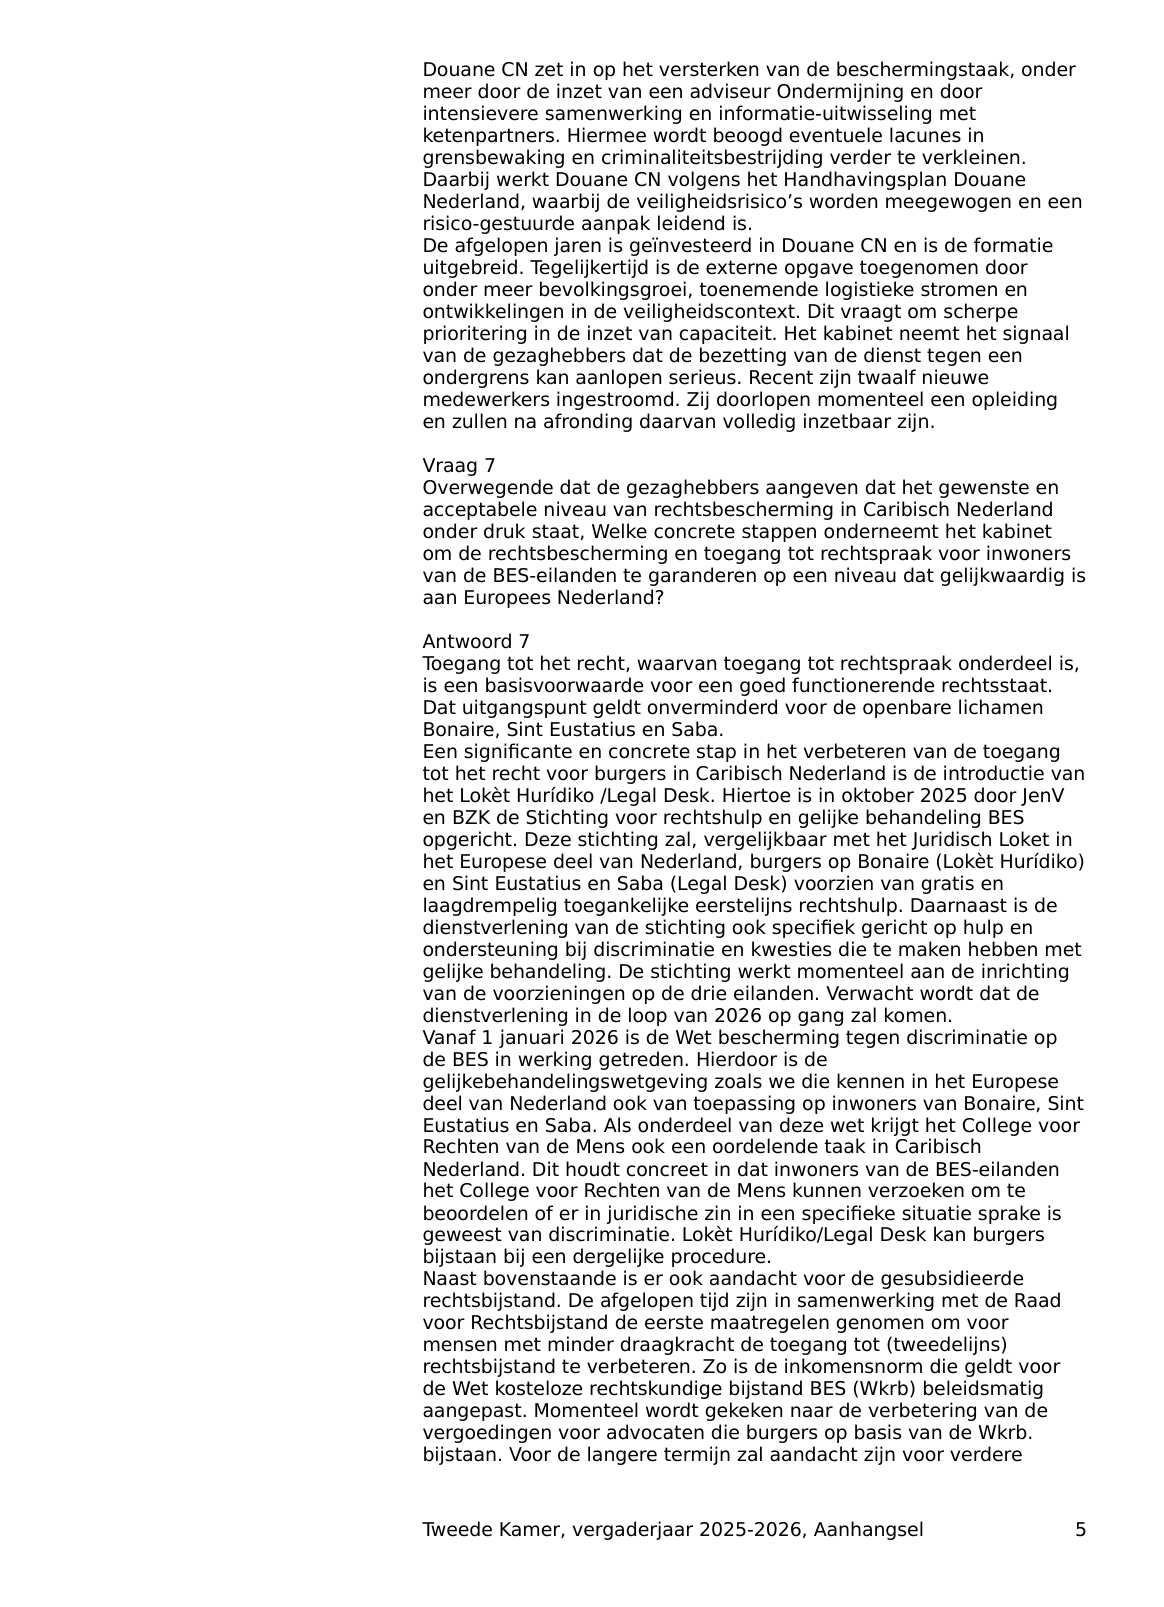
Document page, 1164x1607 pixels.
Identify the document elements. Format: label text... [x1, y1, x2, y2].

text De afgelopen jaren is geïnvesteerd in Douane CN en is de formatie uitgebreid. Tegelijkertijd is de externe opgave toegenomen door onder meer bevolkingsgroei, toenemende logistieke stromen en ontwikkelingen in de veiligheidscontext. Dit vraagt om scherpe prioritering in de inzet van capaciteit. Het kabinet neemt het signaal van de gezaghebbers dat de bezetting van de dienst tegen een ondergrens kan aanlopen serieus. Recent zijn twaalf nieuwe medewerkers ingestroomd. Zij doorlopen momenteel een opleiding en zullen na afronding daarvan volledig inzetbaar zijn. [422, 235, 1087, 433]
text Toegang tot het recht, waarvan toegang tot rechtspraak onderdeel is, is een basisvoorwaarde voor een goed functionerende rechtsstaat. Dat uitgangspunt geldt onverminderd voor de openbare lichamen Bonaire, Sint Eustatius en Saba. [422, 653, 1087, 741]
text Overwegende dat de gezaghebbers aangeven dat het gewenste en acceptabele niveau van rechtsbescherming in Caribisch Nederland onder druk staat, Welke concrete stappen onderneemt het kabinet om de rechtsbescherming en toegang tot rechtspraak voor inwoners van de BES-eilanden te garanderen op een niveau dat gelijkwaardig is aan Europees Nederland? [422, 477, 1087, 609]
text Douane CN zet in op het versterken van de beschermingstaak, onder meer door de inzet van een adviseur Ondermijning en door intensievere samenwerking en informatie-uitwisseling met ketenpartners. Hiermee wordt beoogd eventuele lacunes in grensbewaking en criminaliteitsbestrijding verder te verkleinen. [422, 59, 1087, 169]
text Naast bovenstaande is er ook aandacht voor de gesubsidieerde rechtsbijstand. De afgelopen tijd zijn in samenwerking met de Raad voor Rechtsbijstand de eerste maatregelen genomen om voor mensen met minder draagkracht de toegang tot (tweedelijns) rechtsbijstand te verbeteren. Zo is de inkomensnorm die geldt voor de Wet kosteloze rechtskundige bijstand BES (Wkrb) beleidsmatig aangepast. Momenteel wordt gekeken naar de verbetering van de vergoedingen voor advocaten die burgers op basis van de Wkrb. bijstaan. Voor de langere termijn zal aandacht zijn voor verdere [422, 1268, 1087, 1466]
text Vraag 7 [422, 455, 1087, 477]
text Antwoord 7 [422, 631, 1087, 653]
text Daarbij werkt Douane CN volgens het Handhavingsplan Douane Nederland, waarbij de veiligheidsrisico’s worden meegewogen en een risico-gestuurde aanpak leidend is. [422, 169, 1087, 235]
text Vanaf 1 januari 2026 is de Wet bescherming tegen discriminatie op de BES in werking getreden. Hierdoor is de gelijkebehandelingswetgeving zoals we die kennen in het Europese deel van Nederland ook van toepassing op inwoners van Bonaire, Sint Eustatius en Saba. Als onderdeel van deze wet krijgt het College voor Rechten van de Mens ook een oordelende taak in Caribisch Nederland. Dit houdt concreet in dat inwoners van de BES-eilanden het College voor Rechten van de Mens kunnen verzoeken om te beoordelen of er in juridische zin in een specifieke situatie sprake is geweest van discriminatie. Lokèt Hurídiko/Legal Desk kan burgers bijstaan bij een dergelijke procedure. [422, 1027, 1087, 1268]
text Een significante en concrete stap in het verbeteren van de toegang tot het recht voor burgers in Caribisch Nederland is de introductie van het Lokèt Hurídiko /Legal Desk. Hiertoe is in oktober 2025 door JenV en BZK de Stichting voor rechtshulp en gelijke behandeling BES opgericht. Deze stichting zal, vergelijkbaar met het Juridisch Loket in het Europese deel van Nederland, burgers op Bonaire (Lokèt Hurídiko) en Sint Eustatius en Saba (Legal Desk) voorzien van gratis en laagdrempelig toegankelijke eerstelijns rechtshulp. Daarnaast is de dienstverlening van de stichting ook specifiek gericht op hulp en ondersteuning bij discriminatie en kwesties die te maken hebben met gelijke behandeling. De stichting werkt momenteel aan de inrichting van de voorzieningen op de drie eilanden. Verwacht wordt dat de dienstverlening in de loop van 2026 op gang zal komen. [422, 741, 1087, 1027]
